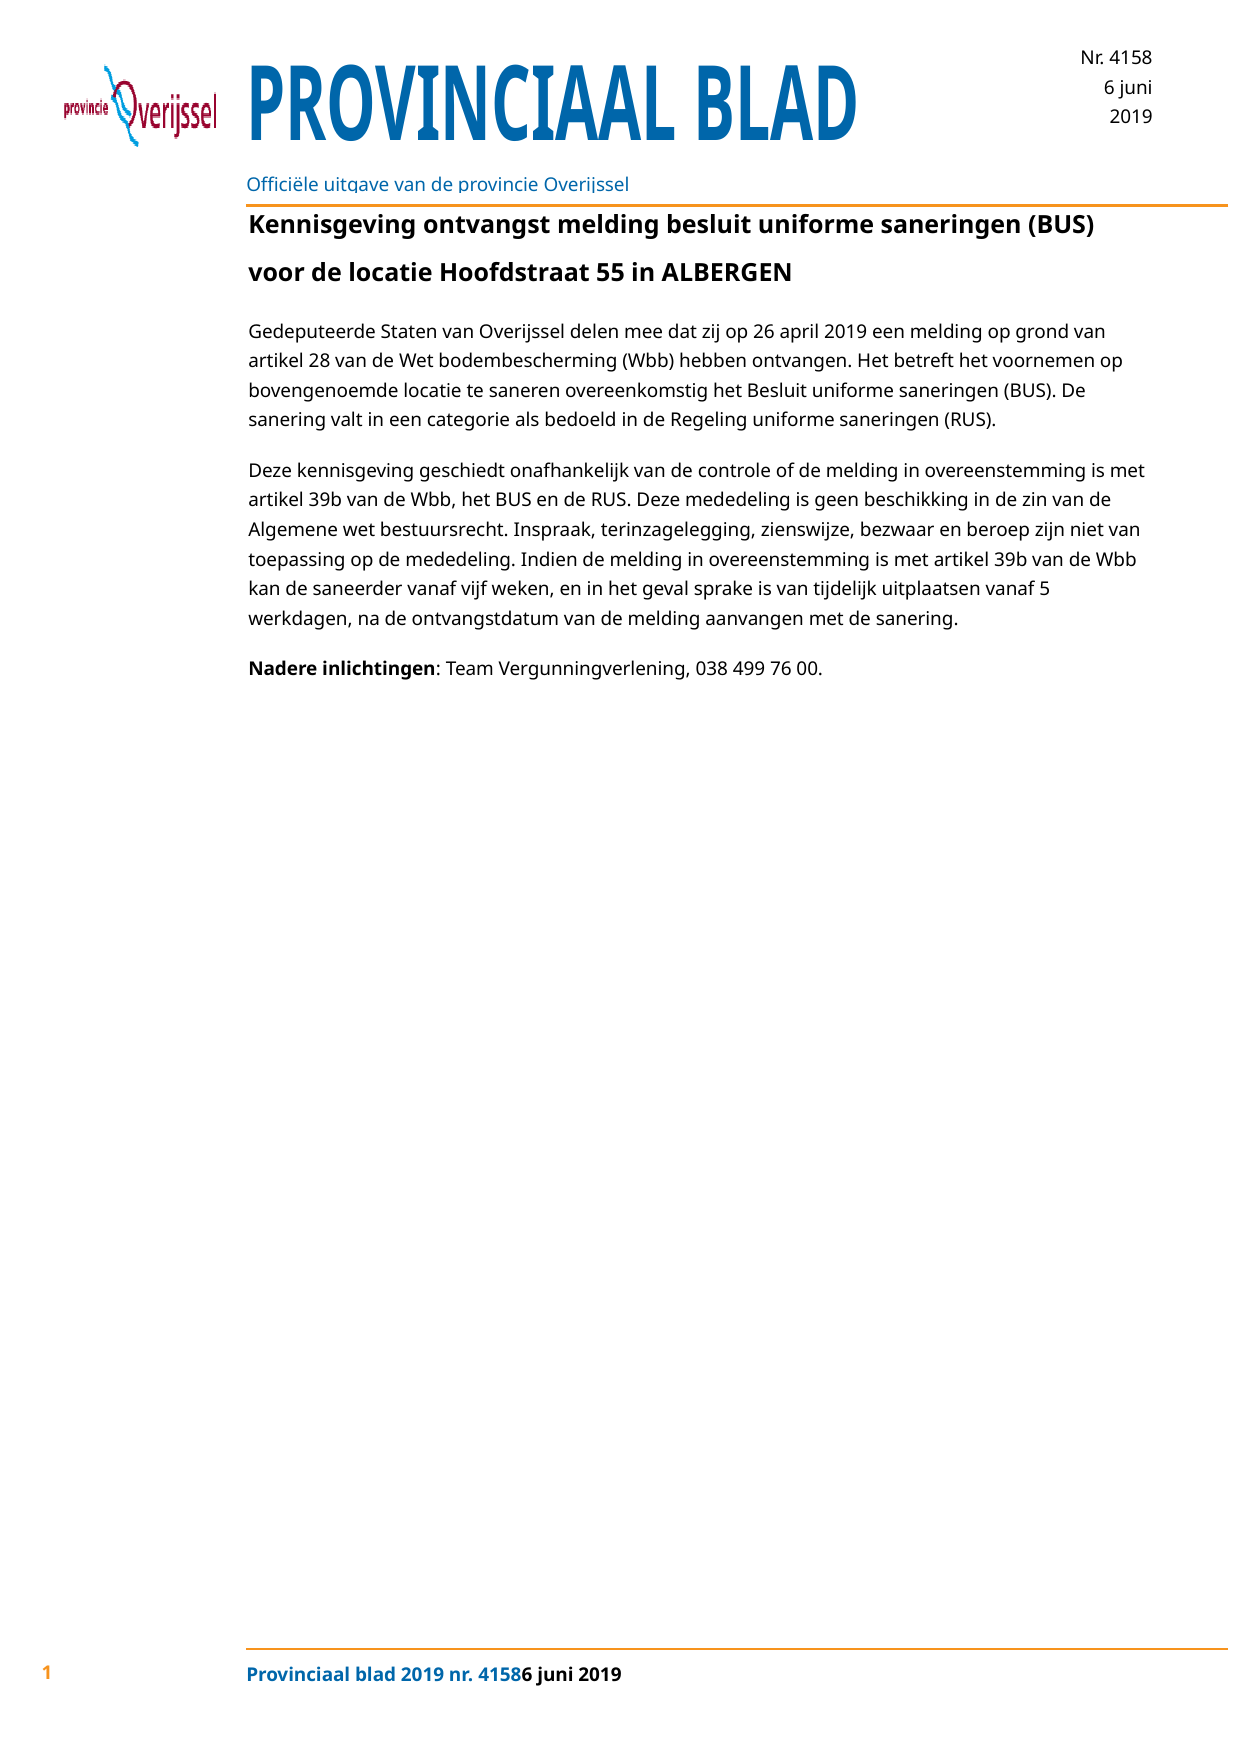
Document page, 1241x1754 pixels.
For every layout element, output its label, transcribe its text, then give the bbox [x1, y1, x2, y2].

picture [41, 47, 231, 172]
text Kennisgeving ontvangst melding besluit uniforme saneringen (BUS) voor de locatie Hoofdstraat 55 in ALBERGEN [248, 207, 1152, 288]
text Deze kennisgeving geschiedt onafhankelijk van de controle of de melding in overeenstemming is met artikel 39b van de Wbb, het BUS en de RUS. Deze mededeling is geen beschikking in de zin van de Algemene wet bestuursrecht. Inspraak, terinzagelegging, zienswijze, bezwaar en beroep zijn niet van toepassing op de mededeling. Indien de melding in overeenstemming is met artikel 39b van de Wbb kan de saneerder vanaf vijf weken, en in het geval sprake is van tijdelijk uitplaatsen vanaf 5 werkdagen, na de ontvangstdatum van de melding aanvangen met de sanering. [248, 457, 1152, 631]
text Gedeputeerde Staten van Overijssel delen mee dat zij op 26 april 2019 een melding op grond van artikel 28 van de Wet bodembescherming (Wbb) hebben ontvangen. Het betreft het voornemen op bovengenoemde locatie te saneren overeenkomstig het Besluit uniforme saneringen (BUS). De sanering valt in een categorie als bedoeld in de Regeling uniforme saneringen (RUS). [248, 318, 1152, 432]
text Nadere inlichtingen: Team Vergunningverlening, 038 499 76 00. [248, 655, 1152, 681]
